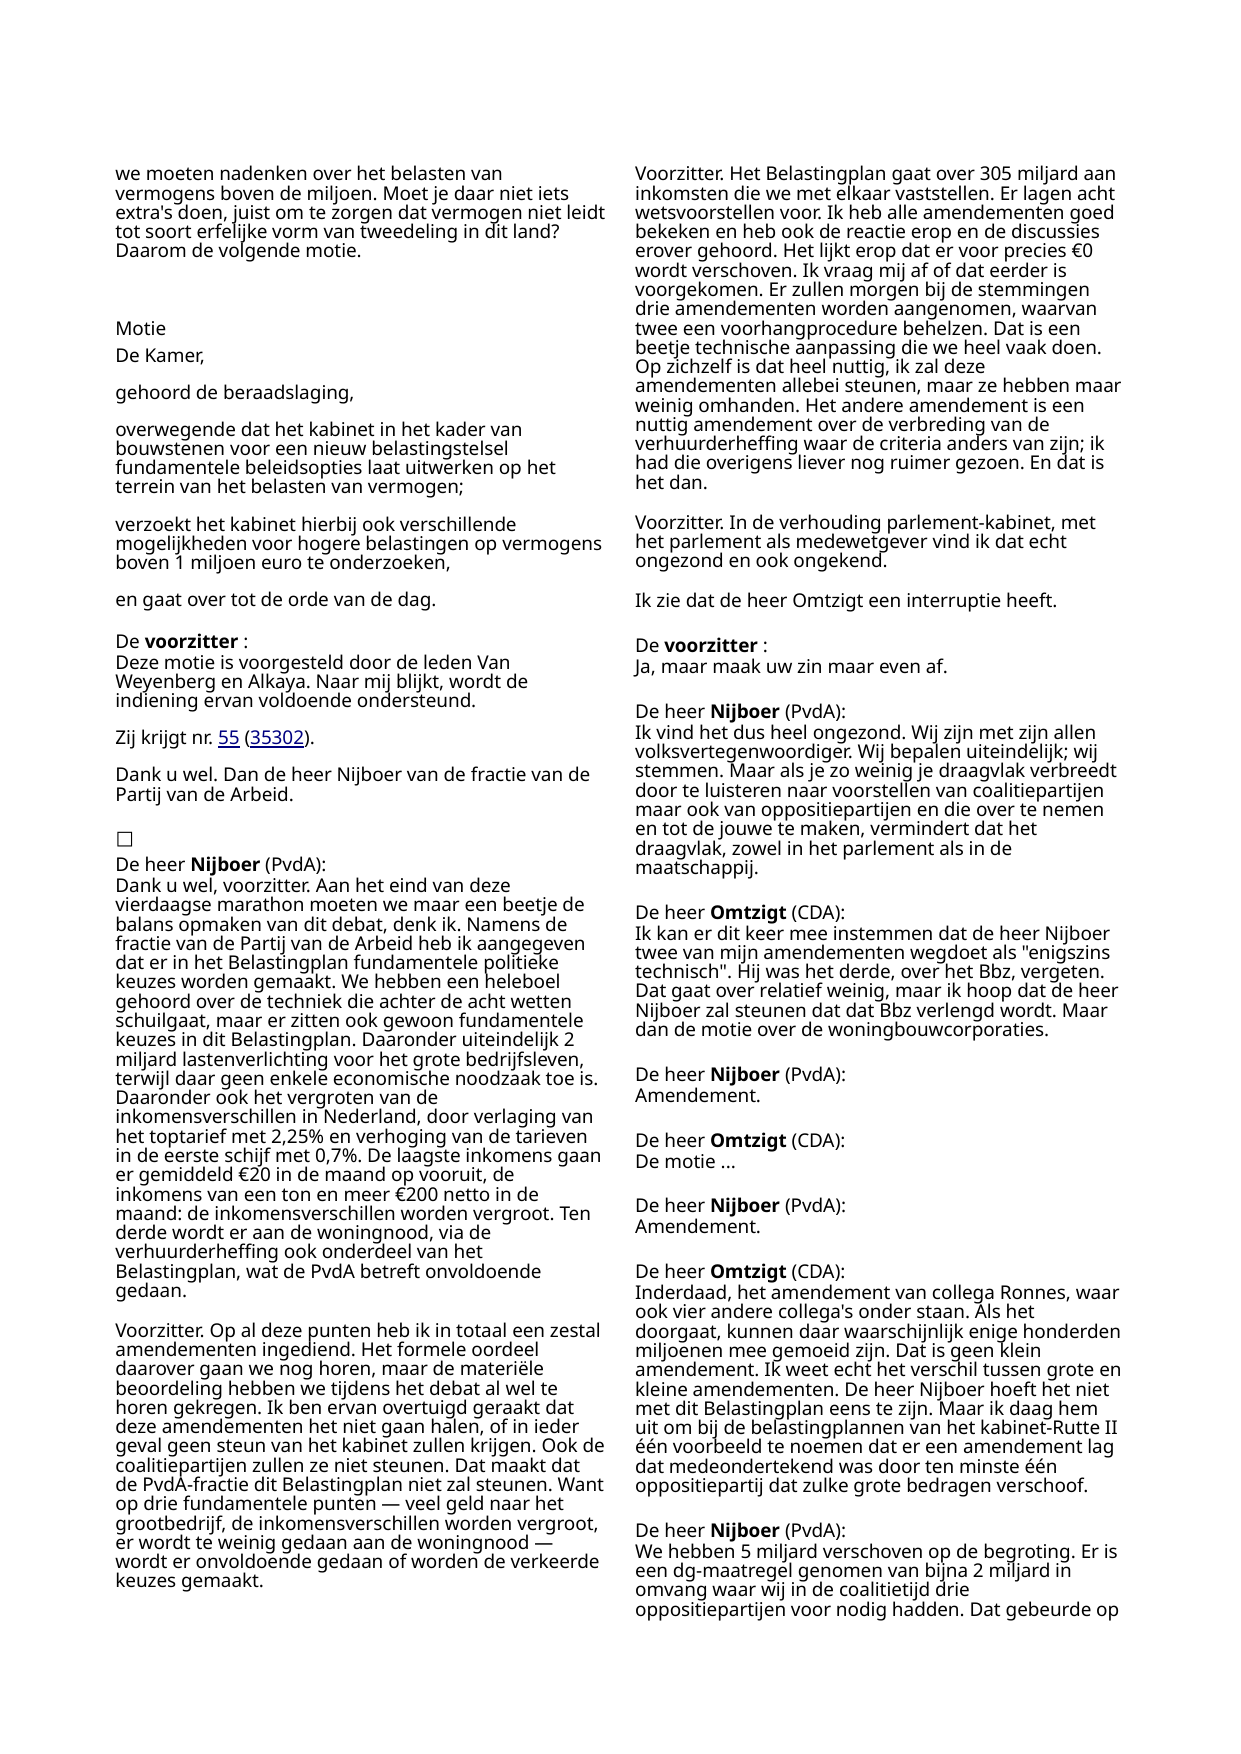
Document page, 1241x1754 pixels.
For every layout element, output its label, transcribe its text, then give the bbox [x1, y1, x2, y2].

text We hebben 5 miljard verschoven op de begroting. Er is een dg-maatregel genomen van bijna 2 miljard in omvang waar wij in de coalitietijd drie oppositiepartijen voor nodig hadden. Dat gebeurde op [635, 1543, 1125, 1620]
text Voorzitter. Op al deze punten heb ik in totaal een zestal amendementen ingediend. Het formele oordeel daarover gaan we nog horen, maar de materiële beoordeling hebben we tijdens het debat al wel te horen gekregen. Ik ben ervan overtuigd geraakt dat deze amendementen het niet gaan halen, of in ieder geval geen steun van het kabinet zullen krijgen. Ook de coalitiepartijen zullen ze niet steunen. Dat maakt dat de PvdA-fractie dit Belastingplan niet zal steunen. Want op drie fundamentele punten — veel geld naar het grootbedrijf, de inkomensverschillen worden vergroot, er wordt te weinig gedaan aan de woningnood — wordt er onvoldoende gedaan of worden de verkeerde keuzes gemaakt. [115, 1322, 605, 1592]
text en gaat over tot de orde van de dag. [115, 591, 605, 610]
text De heer Nijboer (PvdA): [635, 1193, 1125, 1218]
text Amendement. [635, 1087, 1125, 1106]
text Inderdaad, het amendement van collega Ronnes, waar ook vier andere collega's onder staan. Als het doorgaat, kunnen daar waarschijnlijk enige honderden miljoenen mee gemoeid zijn. Dat is geen klein amendement. Ik weet echt het verschil tussen grote en kleine amendementen. De heer Nijboer hoeft het niet met dit Belastingplan eens te zijn. Maar ik daag hem uit om bij de belastingplannen van het kabinet-Rutte II één voorbeeld te noemen dat er een amendement lag dat medeondertekend was door ten minste één oppositiepartij dat zulke grote bedragen verschoof. [635, 1284, 1125, 1496]
text De heer Nijboer (PvdA): [635, 698, 1125, 724]
text Voorzitter. In de verhouding parlement-kabinet, met het parlement als medewetgever vind ik dat echt ongezond en ook ongekend. [635, 514, 1125, 571]
text Ik kan er dit keer mee instemmen dat de heer Nijboer twee van mijn amendementen wegdoet als "enigszins technisch". Hij was het derde, over het Bbz, vergeten. Dat gaat over relatief weinig, maar ik hoop dat de heer Nijboer zal steunen dat dat Bbz verlengd wordt. Maar dan de motie over de woningbouwcorporaties. [635, 924, 1125, 1040]
text gehoord de beraadslaging, [115, 384, 605, 403]
text De heer Nijboer (PvdA): [635, 1061, 1125, 1087]
text Voorzitter. Het Belastingplan gaat over 305 miljard aan inkomsten die we met elkaar vaststellen. Er lagen acht wetsvoorstellen voor. Ik heb alle amendementen goed bekeken en heb ook de reactie erop en de discussies erover gehoord. Het lijkt erop dat er voor precies €0 wordt verschoven. Ik vraag mij af of dat eerder is voorgekomen. Er zullen morgen bij de stemmingen drie amendementen worden aangenomen, waarvan twee een voorhangprocedure behelzen. Dat is een beetje technische aanpassing die we heel vaak doen. Op zichzelf is dat heel nuttig, ik zal deze amendementen allebei steunen, maar ze hebben maar weinig omhanden. Het andere amendement is een nuttig amendement over de verbreding van de verhuurderheffing waar de criteria anders van zijn; ik had die overigens liever nog ruimer gezoen. En dat is het dan. [635, 165, 1125, 493]
text Deze motie is voorgesteld door de leden Van Weyenberg en Alkaya. Naar mij blijkt, wordt de indiening ervan voldoende ondersteund. [115, 654, 605, 712]
text Dank u wel. Dan de heer Nijboer van de fractie van de Partij van de Arbeid. [115, 766, 605, 805]
text De voorzitter : [115, 628, 605, 654]
text ⬜ [115, 826, 605, 851]
text De voorzitter : [635, 632, 1125, 658]
text Dank u wel, voorzitter. Aan het eind van deze vierdaagse marathon moeten we maar een beetje de balans opmaken van dit debat, denk ik. Namens de fractie van de Partij van de Arbeid heb ik aangegeven dat er in het Belastingplan fundamentele politieke keuzes worden gemaakt. We hebben een heleboel gehoord over de techniek die achter de acht wetten schuilgaat, maar er zitten ook gewoon fundamentele keuzes in dit Belastingplan. Daaronder uiteindelijk 2 miljard lastenverlichting voor het grote bedrijfsleven, terwijl daar geen enkele economische noodzaak toe is. Daaronder ook het vergroten van de inkomensverschillen in Nederland, door verlaging van het toptarief met 2,25% en verhoging van de tarieven in de eerste schijf met 0,7%. De laagste inkomens gaan er gemiddeld €20 in de maand op vooruit, de inkomens van een ton en meer €200 netto in de maand: de inkomensverschillen worden vergroot. Ten derde wordt er aan de woningnood, via de verhuurderheffing ook onderdeel van het Belastingplan, wat de PvdA betreft onvoldoende gedaan. [115, 877, 605, 1301]
text Amendement. [635, 1218, 1125, 1238]
text De heer Omtzigt (CDA): [635, 1127, 1125, 1153]
text De motie ... [635, 1153, 1125, 1172]
text Ja, maar maak uw zin maar even af. [635, 658, 1125, 677]
text Ik zie dat de heer Omtzigt een interruptie heeft. [635, 592, 1125, 611]
text De heer Omtzigt (CDA): [635, 899, 1125, 924]
text De heer Nijboer (PvdA): [115, 851, 605, 877]
text Motie [115, 315, 605, 341]
text De Kamer, [115, 347, 605, 366]
text De heer Omtzigt (CDA): [635, 1258, 1125, 1284]
text verzoekt het kabinet hierbij ook verschillende mogelijkheden voor hogere belastingen op vermogens boven 1 miljoen euro te onderzoeken, [115, 516, 605, 573]
text we moeten nadenken over het belasten van vermogens boven de miljoen. Moet je daar niet iets extra's doen, juist om te zorgen dat vermogen niet leidt tot soort erfelijke vorm van tweedeling in dit land? Daarom de volgende motie. [115, 165, 605, 262]
text Zij krijgt nr. 55 (35302). [115, 729, 605, 748]
text De heer Nijboer (PvdA): [635, 1517, 1125, 1543]
text overwegende dat het kabinet in het kader van bouwstenen voor een nieuw belastingstelsel fundamentele beleidsopties laat uitwerken op het terrein van het belasten van vermogen; [115, 421, 605, 498]
text Ik vind het dus heel ongezond. Wij zijn met zijn allen volksvertegenwoordiger. Wij bepalen uiteindelijk; wij stemmen. Maar als je zo weinig je draagvlak verbreedt door te luisteren naar voorstellen van coalitiepartijen maar ook van oppositiepartijen en die over te nemen en tot de jouwe te maken, vermindert dat het draagvlak, zowel in het parlement als in de maatschappij. [635, 724, 1125, 878]
